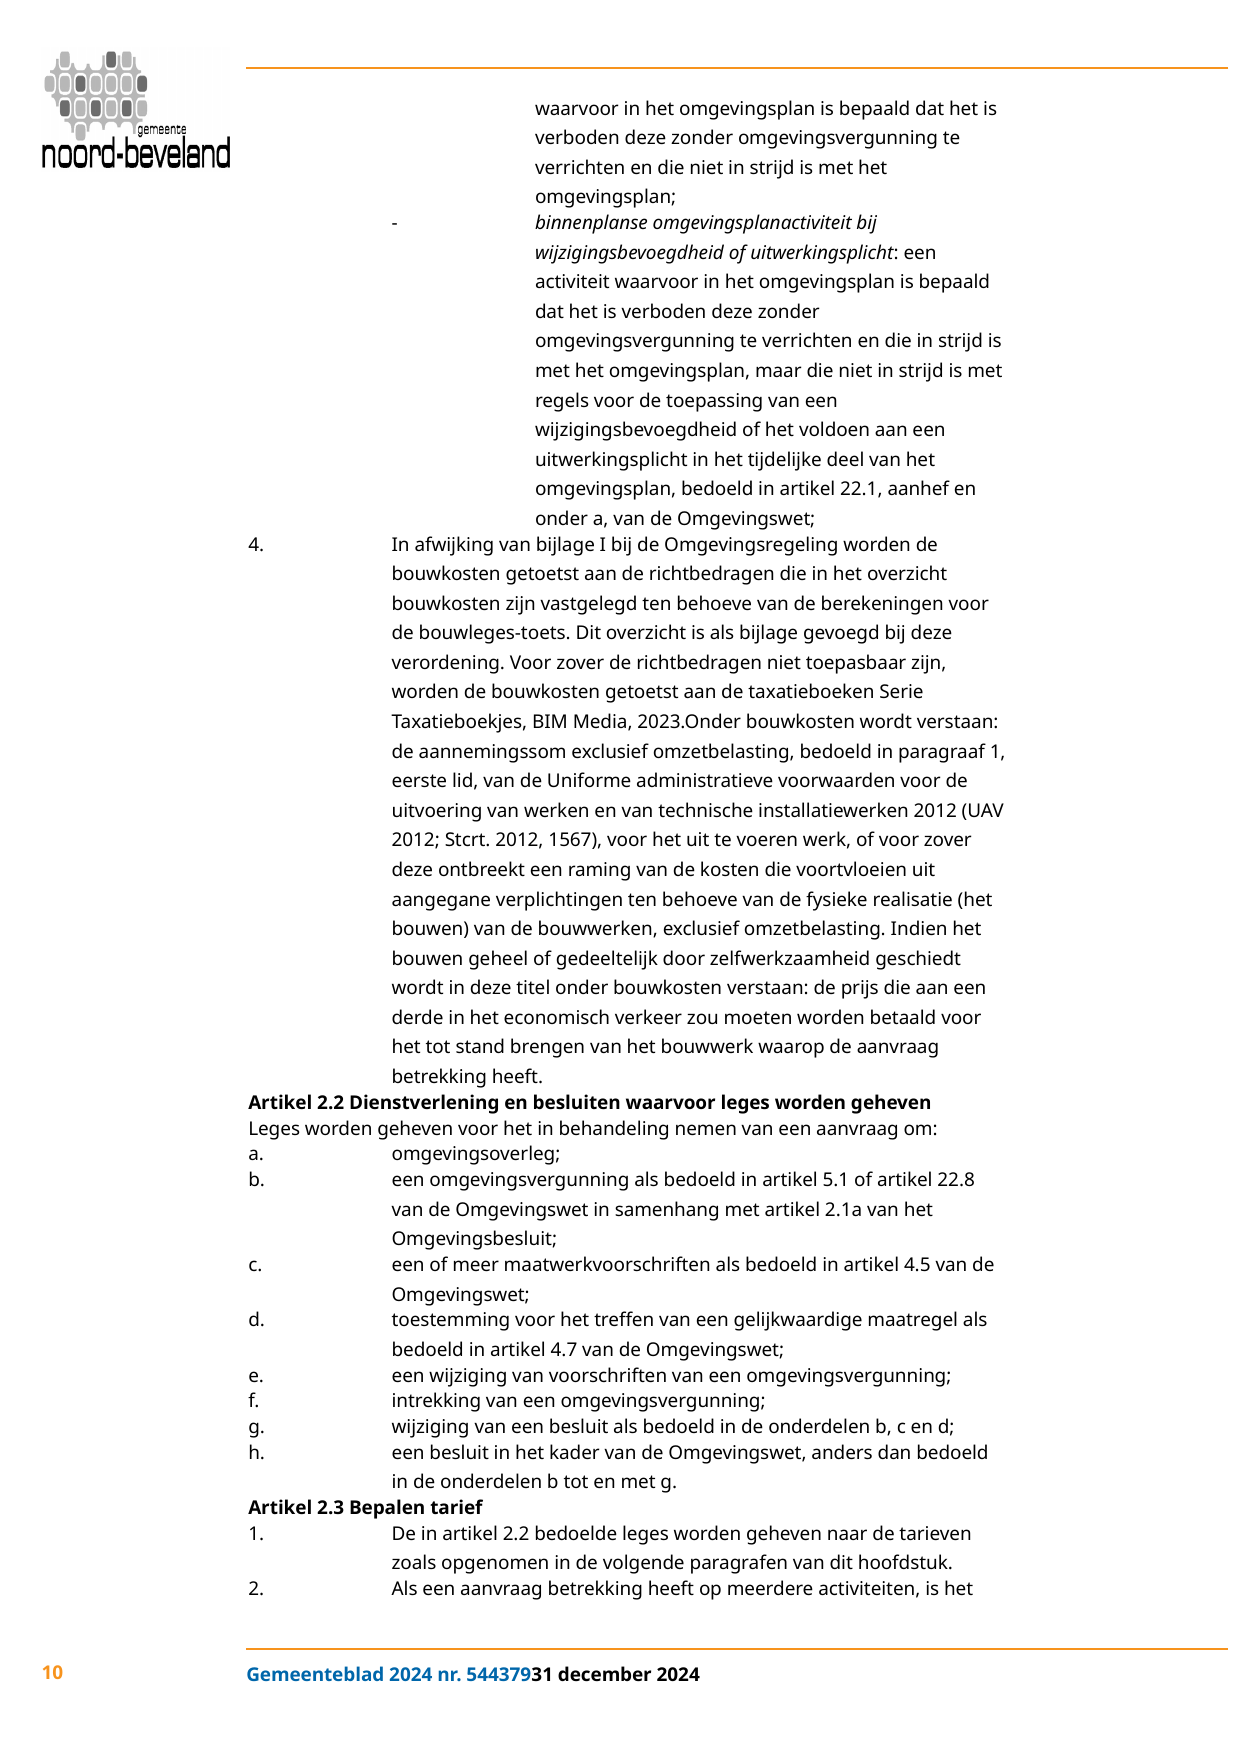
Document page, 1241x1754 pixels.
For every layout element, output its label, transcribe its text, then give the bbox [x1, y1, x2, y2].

table_cell c. [248, 1251, 391, 1306]
table_cell Leges worden geheven voor het in behandeling nemen van een aanvraag om: [248, 1115, 1008, 1141]
table_cell - [391, 95, 535, 209]
table_cell 4. [248, 531, 391, 1089]
table_cell binnenplanse omgevingsplanactiviteit bij wijzigingsbevoegdheid of uitwerkingsplicht: een activiteit waarvoor in het omgevingsplan is bepaald dat het is verboden deze zonder omgevingsvergunning te verrichten en die in strijd is met het omgevingsplan, maar die niet in strijd is met regels voor de toepassing van een wijzigingsbevoegdheid of het voldoen aan een uitwerkingsplicht in het tijdelijke deel van het omgevingsplan, bedoeld in artikel 22.1, aanhef en onder a, van de Omgevingswet; [535, 209, 1008, 531]
table_cell [1008, 95, 1152, 209]
table_cell [248, 95, 391, 209]
table_cell 2. [248, 1575, 391, 1601]
table_cell toestemming voor het treffen van een gelijkwaardige maatregel als bedoeld in artikel 4.7 van de Omgevingswet; [391, 1306, 1008, 1362]
table_cell waarvoor in het omgevingsplan is bepaald dat het is verboden deze zonder omgevingsvergunning te verrichten en die niet in strijd is met het omgevingsplan; [535, 95, 1008, 209]
table_cell [1008, 1115, 1152, 1141]
table_cell [1008, 209, 1152, 531]
table_cell een of meer maatwerkvoorschriften als bedoeld in artikel 4.5 van de Omgevingswet; [391, 1251, 1008, 1306]
table_cell [1008, 1166, 1152, 1251]
table_cell [1008, 1141, 1152, 1166]
table_cell een besluit in het kader van de Omgevingswet, anders dan bedoeld in de onderdelen b tot en met g. [391, 1439, 1008, 1494]
table_cell b. [248, 1166, 391, 1251]
table_cell a. [248, 1141, 391, 1166]
table_cell Artikel 2.3 Bepalen tarief [248, 1494, 1008, 1520]
table_cell [1008, 1251, 1152, 1306]
table_cell intrekking van een omgevingsvergunning; [391, 1388, 1008, 1413]
table_cell g. [248, 1413, 391, 1439]
table_cell een wijziging van voorschriften van een omgevingsvergunning; [391, 1362, 1008, 1387]
table_cell 1. [248, 1520, 391, 1575]
table_cell [1008, 1494, 1152, 1520]
table_cell f. [248, 1388, 391, 1413]
table_cell [248, 209, 391, 531]
table_cell [1008, 531, 1152, 1089]
table_cell h. [248, 1439, 391, 1494]
table_cell [1008, 1306, 1152, 1362]
picture [41, 47, 231, 172]
table_cell [1008, 1388, 1152, 1413]
table_cell omgevingsoverleg; [391, 1141, 1008, 1166]
table_cell [1008, 1439, 1152, 1494]
table_cell wijziging van een besluit als bedoeld in de onderdelen b, c en d; [391, 1413, 1008, 1439]
table_cell [1008, 1520, 1152, 1575]
table_cell e. [248, 1362, 391, 1387]
table_cell een omgevingsvergunning als bedoeld in artikel 5.1 of artikel 22.8 van de Omgevingswet in samenhang met artikel 2.1a van het Omgevingsbesluit; [391, 1166, 1008, 1251]
table_cell Artikel 2.2 Dienstverlening en besluiten waarvoor leges worden geheven [248, 1089, 1008, 1115]
table_cell - [391, 209, 535, 531]
table_cell [1008, 1089, 1152, 1115]
table_cell Als een aanvraag betrekking heeft op meerdere activiteiten, is het [391, 1575, 1008, 1601]
table_cell [1008, 1575, 1152, 1601]
table_cell De in artikel 2.2 bedoelde leges worden geheven naar de tarieven zoals opgenomen in de volgende paragrafen van dit hoofdstuk. [391, 1520, 1008, 1575]
table_cell In afwijking van bijlage I bij de Omgevingsregeling worden de bouwkosten getoetst aan de richtbedragen die in het overzicht bouwkosten zijn vastgelegd ten behoeve van de berekeningen voor de bouwleges-toets. Dit overzicht is als bijlage gevoegd bij deze verordening. Voor zover de richtbedragen niet toepasbaar zijn, worden de bouwkosten getoetst aan de taxatieboeken Serie Taxatieboekjes, BIM Media, 2023.Onder bouwkosten wordt verstaan: de aannemingssom exclusief omzetbelasting, bedoeld in paragraaf 1, eerste lid, van de Uniforme administratieve voorwaarden voor de uitvoering van werken en van technische installatiewerken 2012 (UAV 2012; Stcrt. 2012, 1567), voor het uit te voeren werk, of voor zover deze ontbreekt een raming van de kosten die voortvloeien uit aangegane verplichtingen ten behoeve van de fysieke realisatie (het bouwen) van de bouwwerken, exclusief omzetbelasting. Indien het bouwen geheel of gedeeltelijk door zelfwerkzaamheid geschiedt wordt in deze titel onder bouwkosten verstaan: de prijs die aan een derde in het economisch verkeer zou moeten worden betaald voor het tot stand brengen van het bouwwerk waarop de aanvraag betrekking heeft. [391, 531, 1008, 1089]
table_cell [1008, 1413, 1152, 1439]
table_cell d. [248, 1306, 391, 1362]
table_cell [1008, 1362, 1152, 1387]
